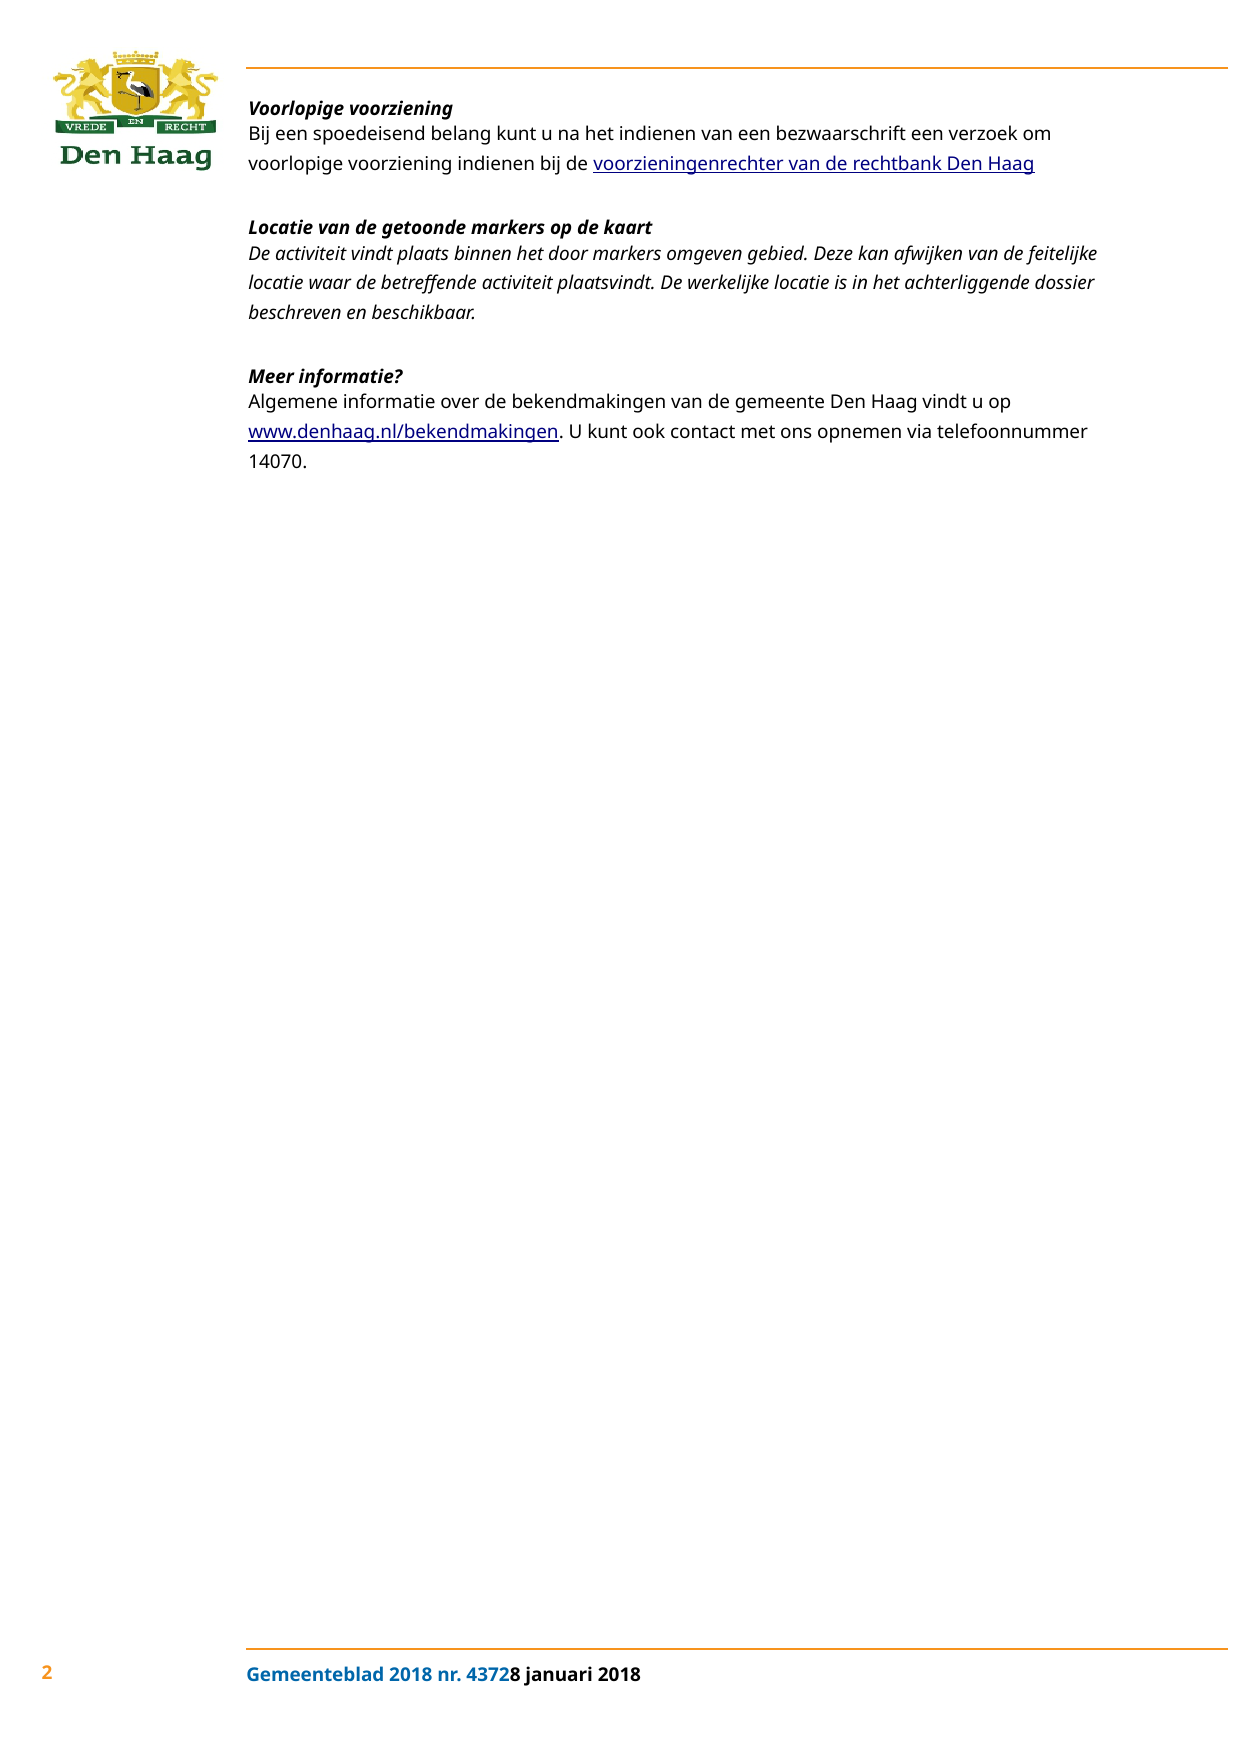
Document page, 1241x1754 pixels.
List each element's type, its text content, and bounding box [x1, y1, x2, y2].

picture [41, 47, 231, 172]
text Locatie van de getoonde markers op de kaart [248, 214, 1152, 240]
text Bij een spoedeisend belang kunt u na het indienen van een bezwaarschrift een verzoek om voorlopige voorziening indienen bij de voorzieningenrechter van de rechtbank Den Haag [248, 121, 1152, 176]
text Algemene informatie over de bekendmakingen van de gemeente Den Haag vindt u op www.denhaag.nl/bekendmakingen. U kunt ook contact met ons opnemen via telefoonnummer 14070. [248, 389, 1152, 473]
text Meer informatie? [248, 363, 1152, 389]
text Voorlopige voorziening [248, 95, 1152, 121]
text De activiteit vindt plaats binnen het door markers omgeven gebied. Deze kan afwijken van de feitelijke locatie waar de betreffende activiteit plaatsvindt. De werkelijke locatie is in het achterliggende dossier beschreven en beschikbaar. [248, 240, 1152, 325]
